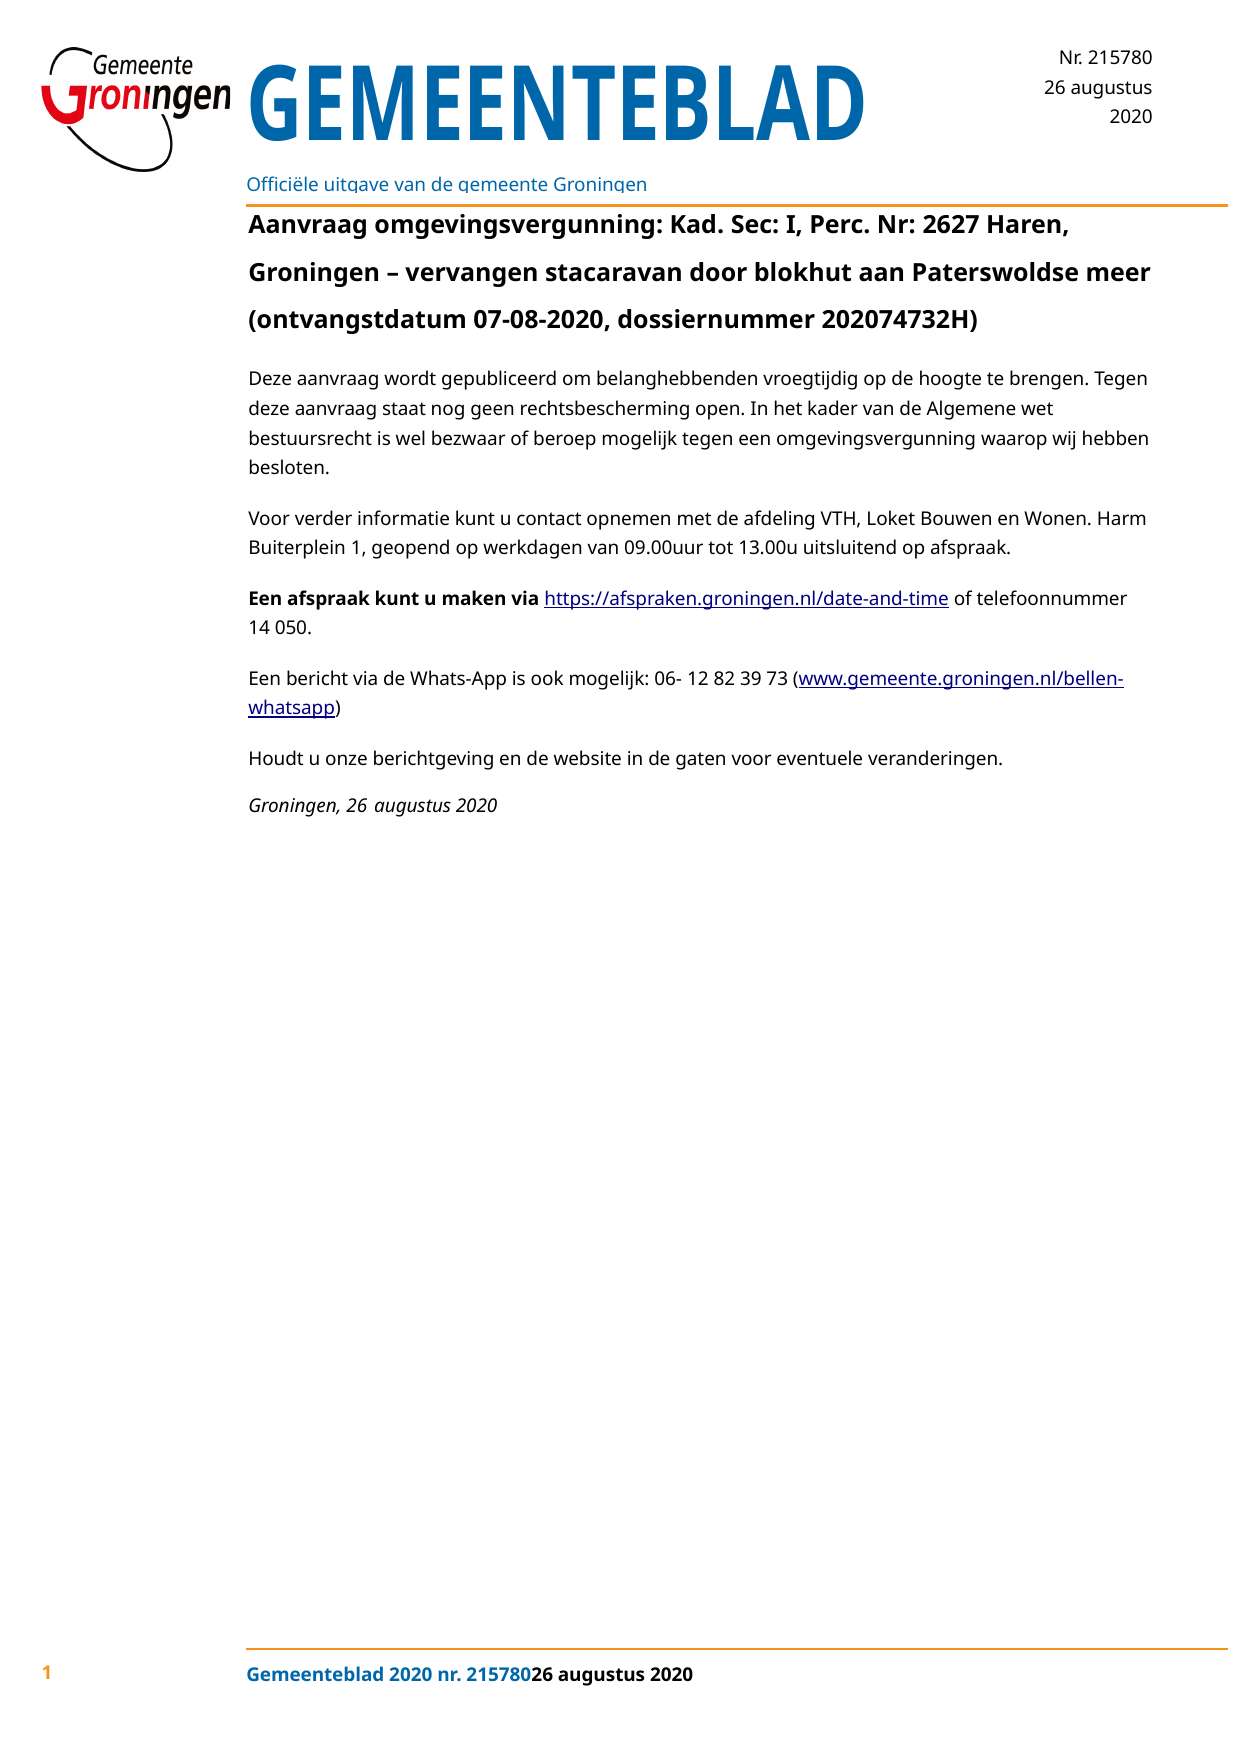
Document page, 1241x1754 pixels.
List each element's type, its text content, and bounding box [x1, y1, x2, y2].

text Een afspraak kunt u maken via https://afspraken.groningen.nl/date-and-time of telefoonnummer 14 050. [248, 585, 1152, 640]
text Voor verder informatie kunt u contact opnemen met de afdeling VTH, Loket Bouwen en Wonen. Harm Buiterplein 1, geopend op werkdagen van 09.00uur tot 13.00u uitsluitend op afspraak. [248, 505, 1152, 560]
text Groningen, 26 augustus 2020 [248, 792, 1152, 818]
picture [41, 47, 231, 172]
text Houdt u onze berichtgeving en de website in de gaten voor eventuele veranderingen. [248, 745, 1152, 770]
text Deze aanvraag wordt gepubliceerd om belanghebbenden vroegtijdig op de hoogte te brengen. Tegen deze aanvraag staat nog geen rechtsbescherming open. In het kader van de Algemene wet bestuursrecht is wel bezwaar of beroep mogelijk tegen een omgevingsvergunning waarop wij hebben besloten. [248, 366, 1152, 480]
text Aanvraag omgevingsvergunning: Kad. Sec: I, Perc. Nr: 2627 Haren, Groningen – vervangen stacaravan door blokhut aan Paterswoldse meer (ontvangstdatum 07-08-2020, dossiernummer 202074732H) [248, 207, 1152, 336]
text Een bericht via de Whats-App is ook mogelijk: 06- 12 82 39 73 (www.gemeente.groningen.nl/bellen-whatsapp) [248, 665, 1152, 720]
